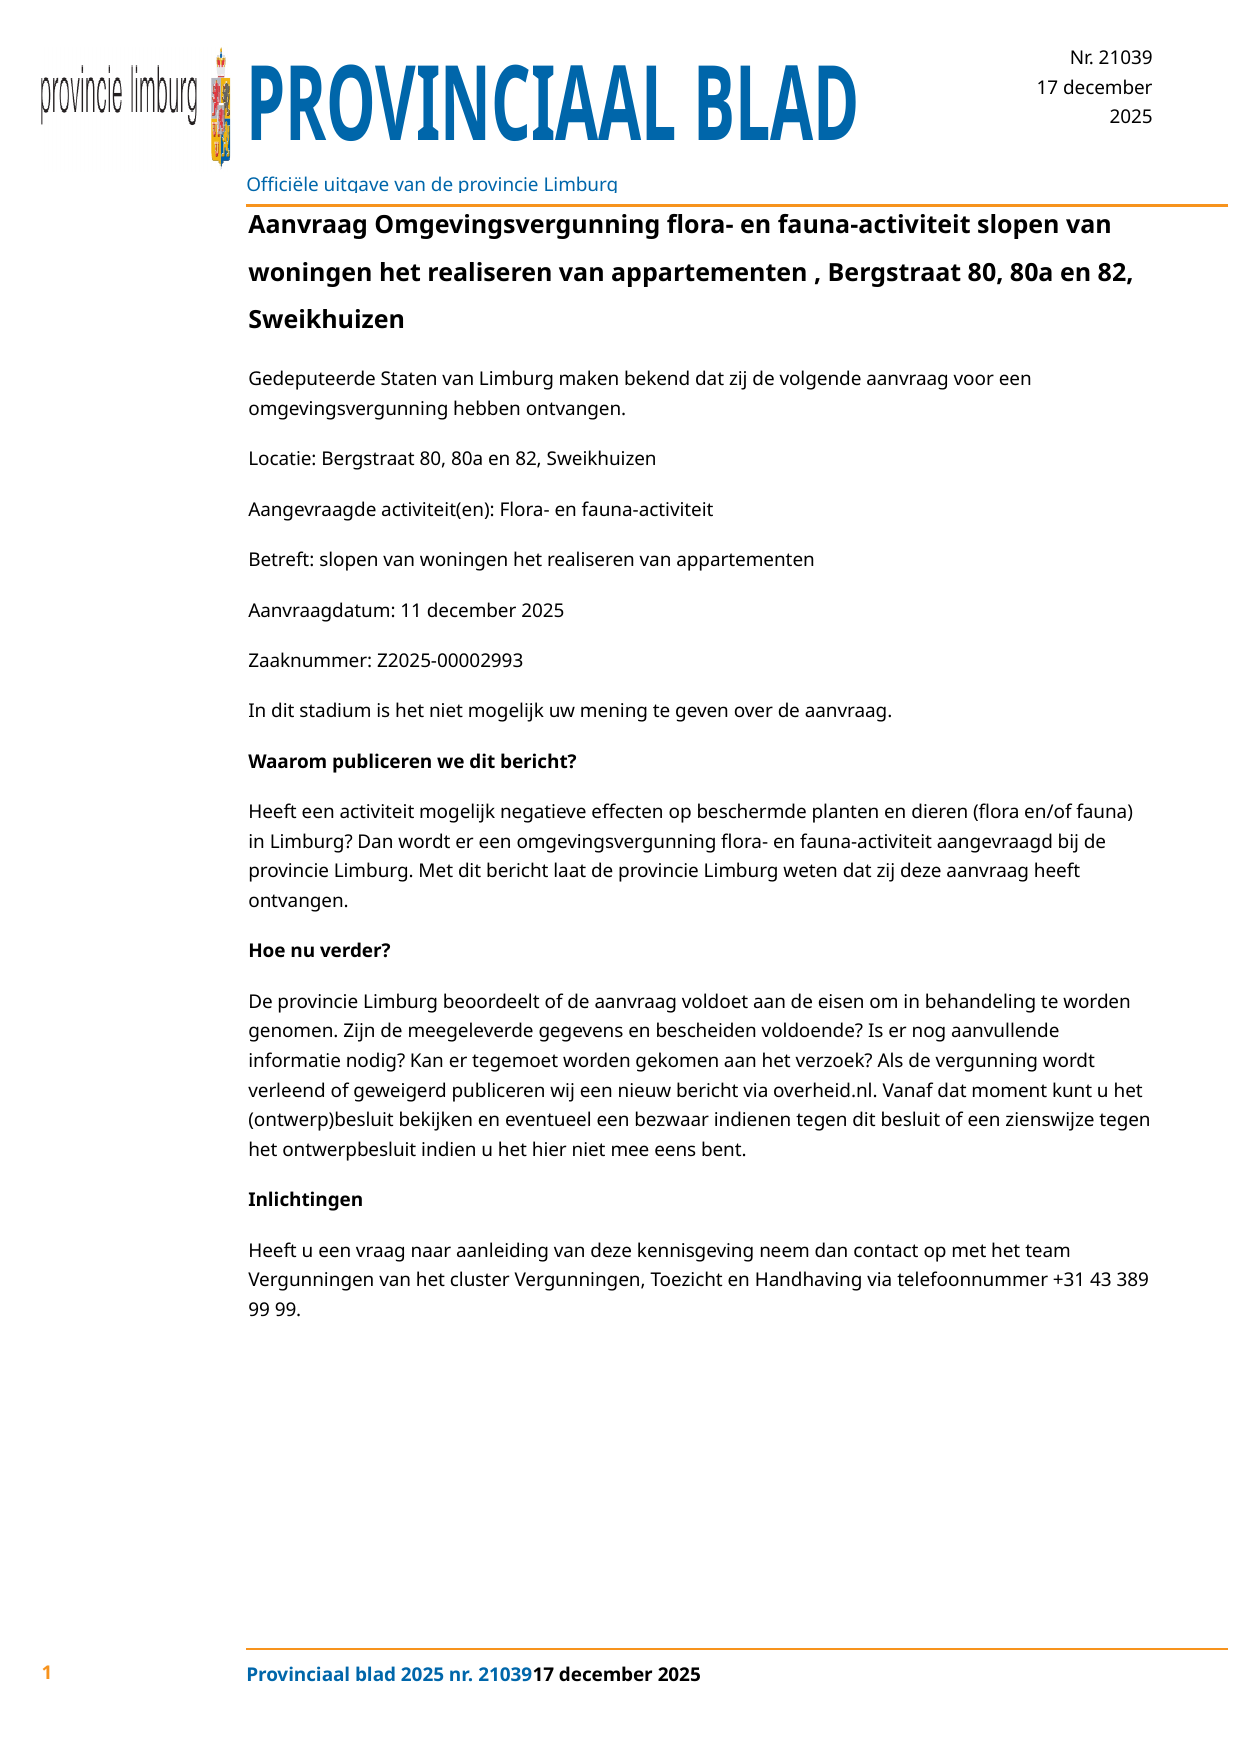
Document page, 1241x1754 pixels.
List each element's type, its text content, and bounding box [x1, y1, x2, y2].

text Gedeputeerde Staten van Limburg maken bekend dat zij de volgende aanvraag voor een omgevingsvergunning hebben ontvangen. [248, 366, 1152, 421]
text Zaaknummer: Z2025-00002993 [248, 647, 1152, 673]
text De provincie Limburg beoordeelt of de aanvraag voldoet aan de eisen om in behandeling te worden genomen. Zijn de meegeleverde gegevens en bescheiden voldoende? Is er nog aanvullende informatie nodig? Kan er tegemoet worden gekomen aan het verzoek? Als de vergunning wordt verleend of geweigerd publiceren wij een nieuw bericht via overheid.nl. Vanaf dat moment kunt u het (ontwerp)besluit bekijken en eventueel een bezwaar indienen tegen dit besluit of een zienswijze tegen het ontwerpbesluit indien u het hier niet mee eens bent. [248, 988, 1152, 1162]
text Aangevraagde activiteit(en): Flora- en fauna-activiteit [248, 496, 1152, 522]
text Aanvraagdatum: 11 december 2025 [248, 597, 1152, 622]
text In dit stadium is het niet mogelijk uw mening te geven over de aanvraag. [248, 698, 1152, 723]
text Heeft een activiteit mogelijk negatieve effecten op beschermde planten en dieren (flora en/of fauna) in Limburg? Dan wordt er een omgevingsvergunning flora- en fauna-activiteit aangevraagd bij de provincie Limburg. Met dit bericht laat de provincie Limburg weten dat zij deze aanvraag heeft ontvangen. [248, 798, 1152, 913]
text Locatie: Bergstraat 80, 80a en 82, Sweikhuizen [248, 446, 1152, 471]
text Waarom publiceren we dit bericht? [248, 748, 1152, 774]
text Inlichtingen [248, 1186, 1152, 1212]
text Heeft u een vraag naar aanleiding van deze kennisgeving neem dan contact op met het team Vergunningen van het cluster Vergunningen, Toezicht en Handhaving via telefoonnummer +31 43 389 99 99. [248, 1237, 1152, 1322]
picture [41, 47, 231, 172]
text Aanvraag Omgevingsvergunning flora- en fauna-activiteit slopen van woningen het realiseren van appartementen , Bergstraat 80, 80a en 82, Sweikhuizen [248, 207, 1152, 336]
text Betreft: slopen van woningen het realiseren van appartementen [248, 546, 1152, 572]
text Hoe nu verder? [248, 938, 1152, 963]
